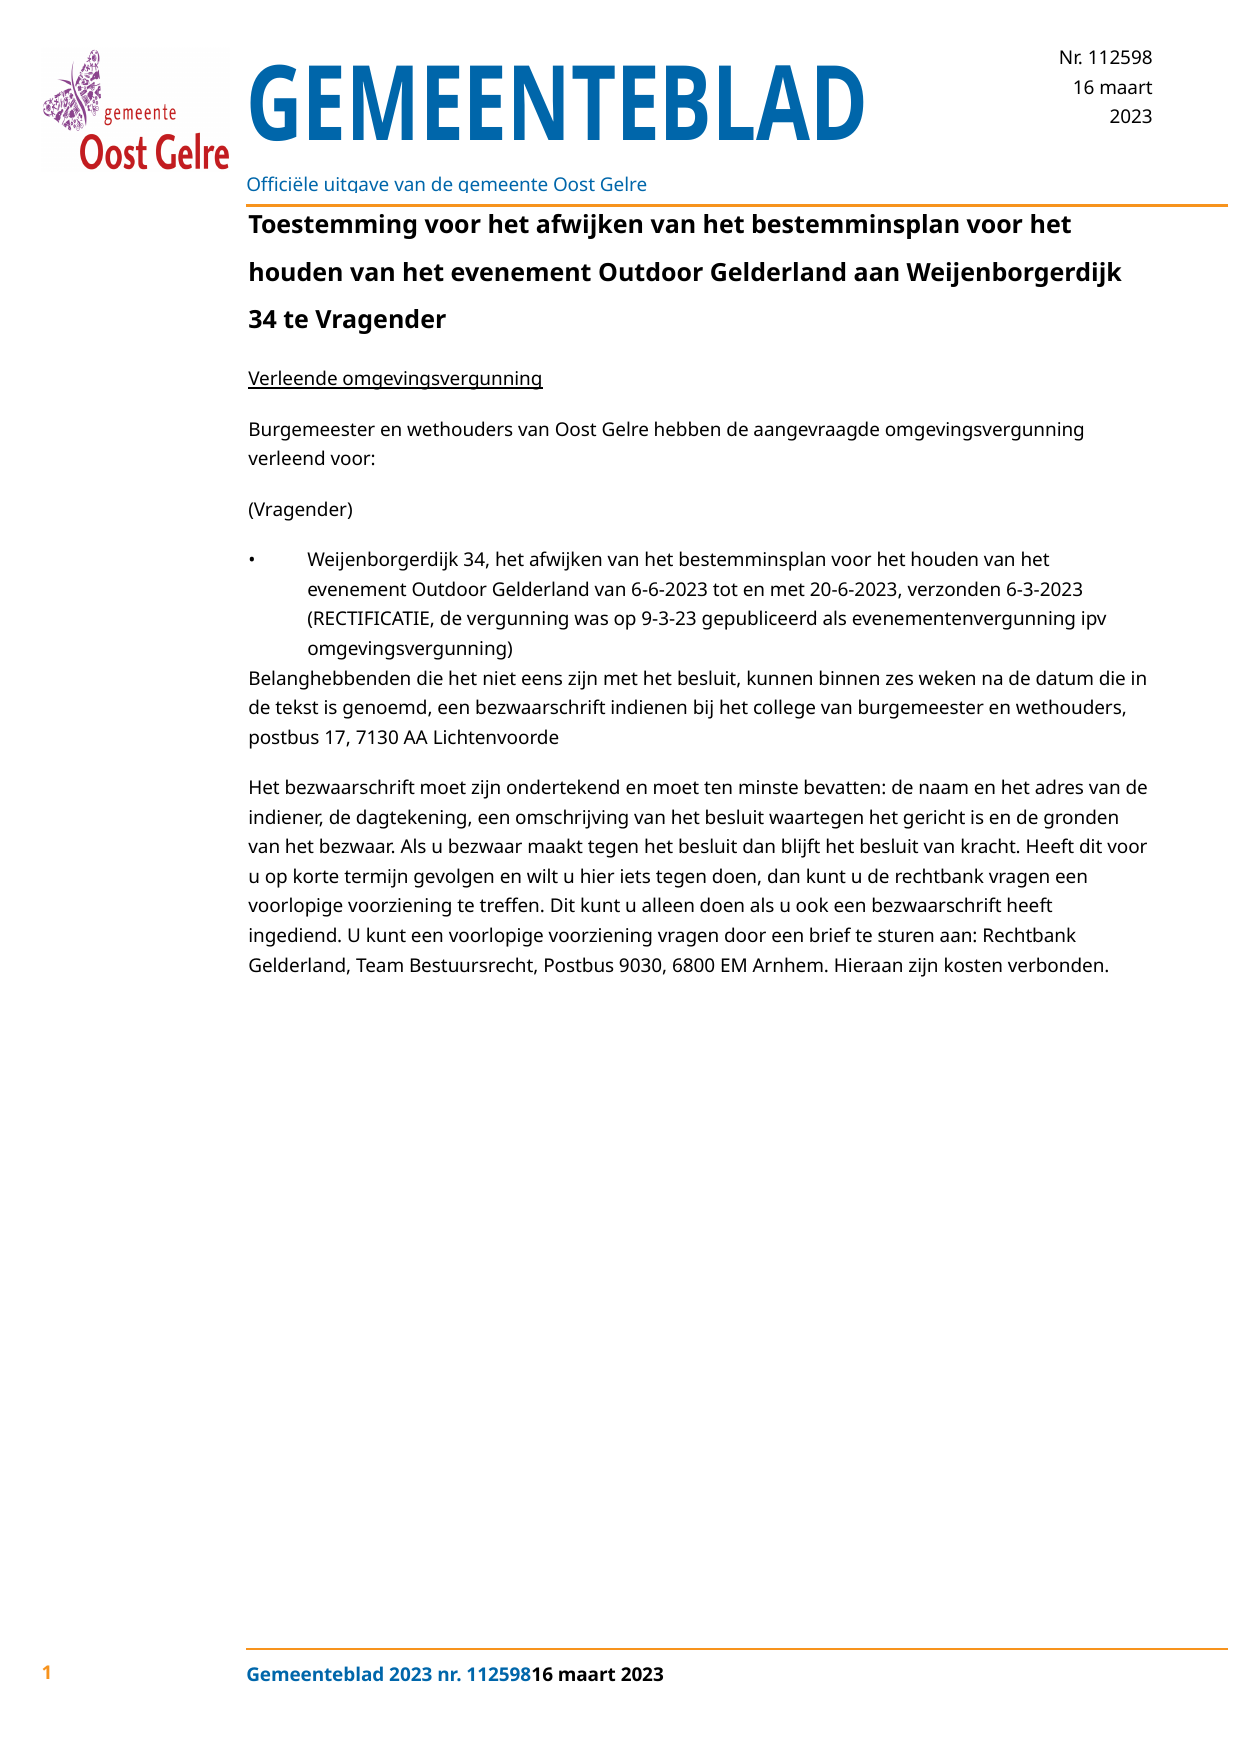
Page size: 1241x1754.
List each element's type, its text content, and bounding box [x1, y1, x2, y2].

text Toestemming voor het afwijken van het bestemminsplan voor het houden van het evenement Outdoor Gelderland aan Weijenborgerdijk 34 te Vragender [248, 207, 1152, 336]
text Belanghebbenden die het niet eens zijn met het besluit, kunnen binnen zes weken na de datum die in de tekst is genoemd, een bezwaarschrift indienen bij het college van burgemeester en wethouders, postbus 17, 7130 AA Lichtenvoorde [248, 665, 1152, 749]
text (Vragender) [248, 496, 1152, 522]
text Het bezwaarschrift moet zijn ondertekend en moet ten minste bevatten: de naam en het adres van de indiener, de dagtekening, een omschrijving van het besluit waartegen het gericht is en de gronden van het bezwaar. Als u bezwaar maakt tegen het besluit dan blijft het besluit van kracht. Heeft dit voor u op korte termijn gevolgen en wilt u hier iets tegen doen, dan kunt u de rechtbank vragen een voorlopige voorziening te treffen. Dit kunt u alleen doen als u ook een bezwaarschrift heeft ingediend. U kunt een voorlopige voorziening vragen door een brief te sturen aan: Rechtbank Gelderland, Team Bestuursrecht, Postbus 9030, 6800 EM Arnhem. Hieraan zijn kosten verbonden. [248, 774, 1152, 977]
list Weijenborgerdijk 34, het afwijken van het bestemminsplan voor het houden van het evenement Outdoor Gelderland van 6-6-2023 tot en met 20-6-2023, verzonden 6-3-2023 [248, 546, 1152, 602]
list (RECTIFICATIE, de vergunning was op 9-3-23 gepubliceerd als evenementenvergunning ipv omgevingsvergunning) [248, 606, 1152, 661]
text Verleende omgevingsvergunning [248, 366, 1152, 391]
picture [41, 47, 231, 172]
text Burgemeester en wethouders van Oost Gelre hebben de aangevraagde omgevingsvergunning verleend voor: [248, 416, 1152, 471]
